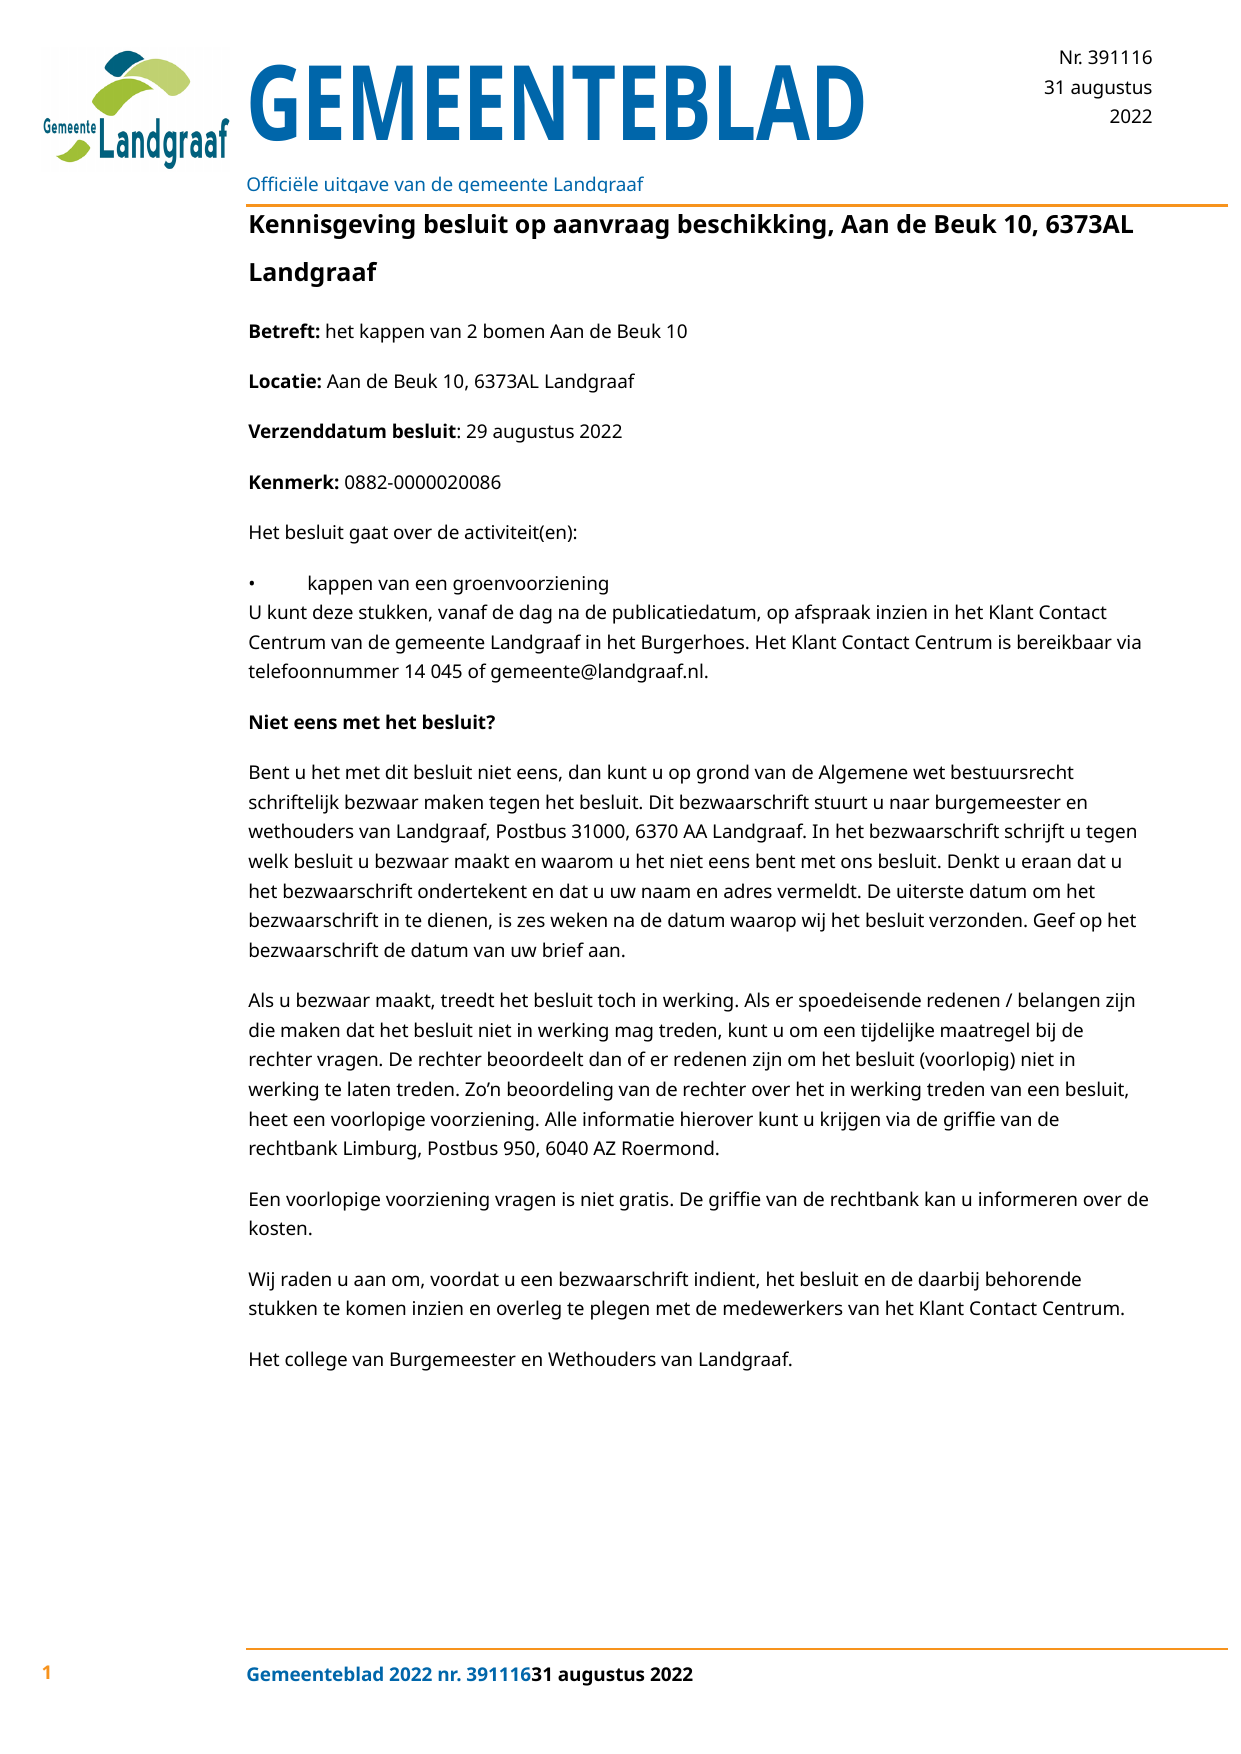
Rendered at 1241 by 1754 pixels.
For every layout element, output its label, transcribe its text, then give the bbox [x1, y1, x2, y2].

text Het college van Burgemeester en Wethouders van Landgraaf. [248, 1346, 1152, 1372]
text Het besluit gaat over de activiteit(en): [248, 519, 1152, 545]
list kappen van een groenvoorziening [248, 570, 1152, 596]
text Kenmerk: 0882-0000020086 [248, 469, 1152, 495]
text Niet eens met het besluit? [248, 709, 1152, 735]
text U kunt deze stukken, vanaf de dag na de publicatiedatum, op afspraak inzien in het Klant Contact Centrum van de gemeente Landgraaf in het Burgerhoes. Het Klant Contact Centrum is bereikbaar via telefoonnummer 14 045 of gemeente@landgraaf.nl. [248, 599, 1152, 684]
text Een voorlopige voorziening vragen is niet gratis. De griffie van de rechtbank kan u informeren over de kosten. [248, 1186, 1152, 1241]
text Kennisgeving besluit op aanvraag beschikking, Aan de Beuk 10, 6373AL Landgraaf [248, 207, 1152, 288]
text Bent u het met dit besluit niet eens, dan kunt u op grond van de Algemene wet bestuursrecht schriftelijk bezwaar maken tegen het besluit. Dit bezwaarschrift stuurt u naar burgemeester en wethouders van Landgraaf, Postbus 31000, 6370 AA Landgraaf. In het bezwaarschrift schrijft u tegen welk besluit u bezwaar maakt en waarom u het niet eens bent met ons besluit. Denkt u eraan dat u het bezwaarschrift ondertekent en dat u uw naam en adres vermeldt. De uiterste datum om het bezwaarschrift in te dienen, is zes weken na de datum waarop wij het besluit verzonden. Geef op het bezwaarschrift de datum van uw brief aan. [248, 759, 1152, 963]
text Verzenddatum besluit: 29 augustus 2022 [248, 419, 1152, 444]
text Locatie: Aan de Beuk 10, 6373AL Landgraaf [248, 368, 1152, 394]
text Als u bezwaar maakt, treedt het besluit toch in werking. Als er spoedeisende redenen / belangen zijn die maken dat het besluit niet in werking mag treden, kunt u om een tijdelijke maatregel bij de rechter vragen. De rechter beoordeelt dan of er redenen zijn om het besluit (voorlopig) niet in werking te laten treden. Zo’n beoordeling van de rechter over het in werking treden van een besluit, heet een voorlopige voorziening. Alle informatie hierover kunt u krijgen via de griffie van de rechtbank Limburg, Postbus 950, 6040 AZ Roermond. [248, 987, 1152, 1161]
picture [41, 47, 231, 172]
text Betreft: het kappen van 2 bomen Aan de Beuk 10 [248, 318, 1152, 344]
text Wij raden u aan om, voordat u een bezwaarschrift indient, het besluit en de daarbij behorende stukken te komen inzien en overleg te plegen met de medewerkers van het Klant Contact Centrum. [248, 1266, 1152, 1321]
